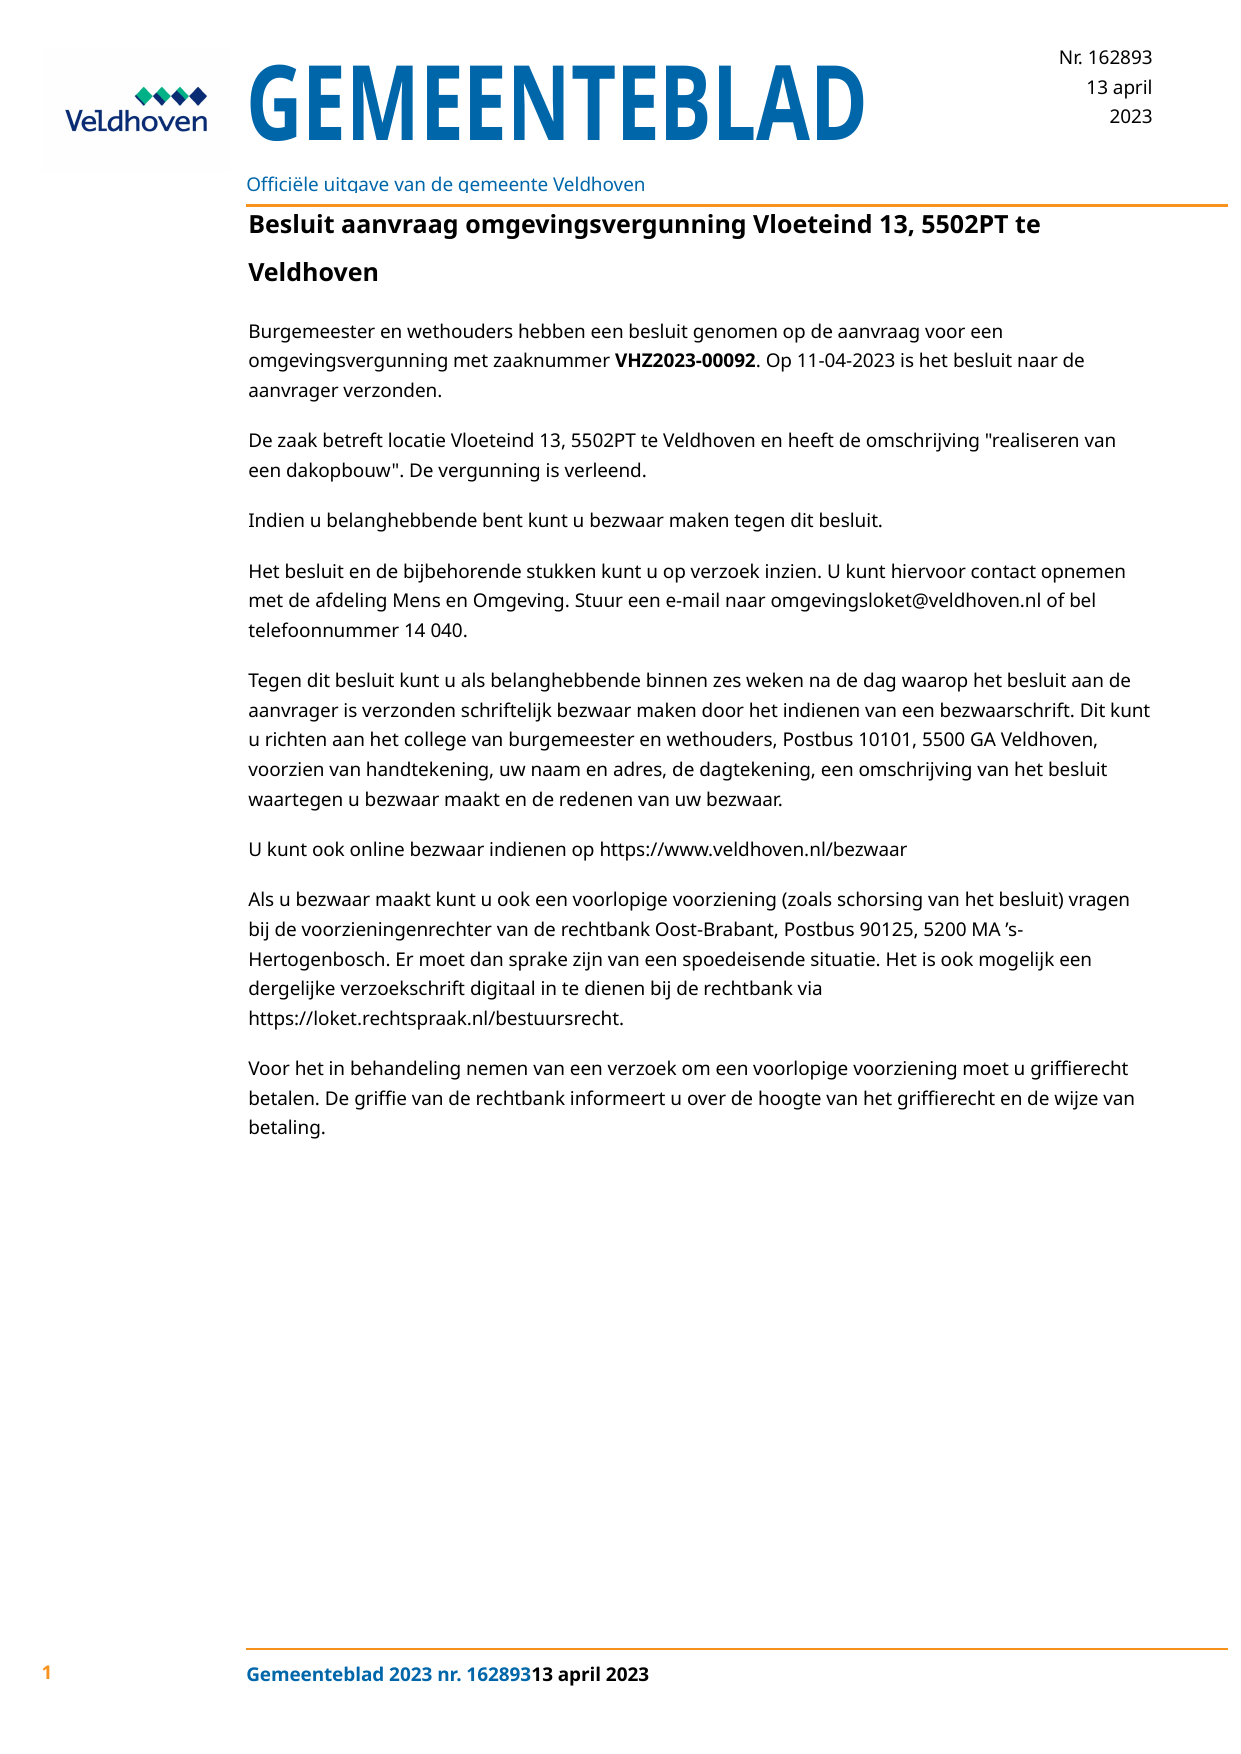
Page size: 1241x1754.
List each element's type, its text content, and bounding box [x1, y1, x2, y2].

text De zaak betreft locatie Vloeteind 13, 5502PT te Veldhoven en heeft de omschrijving "realiseren van een dakopbouw". De vergunning is verleend. [248, 427, 1152, 483]
text Besluit aanvraag omgevingsvergunning Vloeteind 13, 5502PT te Veldhoven [248, 207, 1152, 288]
picture [41, 47, 231, 172]
text Burgemeester en wethouders hebben een besluit genomen op de aanvraag voor een omgevingsvergunning met zaaknummer VHZ2023-00092. Op 11-04-2023 is het besluit naar de aanvrager verzonden. [248, 318, 1152, 403]
text Het besluit en de bijbehorende stukken kunt u op verzoek inzien. U kunt hiervoor contact opnemen met de afdeling Mens en Omgeving. Stuur een e-mail naar omgevingsloket@veldhoven.nl of bel telefoonnummer 14 040. [248, 558, 1152, 643]
text Tegen dit besluit kunt u als belanghebbende binnen zes weken na de dag waarop het besluit aan de aanvrager is verzonden schriftelijk bezwaar maken door het indienen van een bezwaarschrift. Dit kunt u richten aan het college van burgemeester en wethouders, Postbus 10101, 5500 GA Veldhoven, voorzien van handtekening, uw naam en adres, de dagtekening, een omschrijving van het besluit waartegen u bezwaar maakt en de redenen van uw bezwaar. [248, 667, 1152, 812]
text U kunt ook online bezwaar indienen op https://www.veldhoven.nl/bezwaar [248, 836, 1152, 862]
text Voor het in behandeling nemen van een verzoek om een voorlopige voorziening moet u griffierecht betalen. De griffie van de rechtbank informeert u over de hoogte van het griffierecht en de wijze van betaling. [248, 1055, 1152, 1140]
text Als u bezwaar maakt kunt u ook een voorlopige voorziening (zoals schorsing van het besluit) vragen bij de voorzieningenrechter van de rechtbank Oost-Brabant, Postbus 90125, 5200 MA ’s-Hertogenbosch. Er moet dan sprake zijn van een spoedeisende situatie. Het is ook mogelijk een dergelijke verzoekschrift digitaal in te dienen bij de rechtbank via https://loket.rechtspraak.nl/bestuursrecht. [248, 887, 1152, 1031]
text Indien u belanghebbende bent kunt u bezwaar maken tegen dit besluit. [248, 507, 1152, 533]
